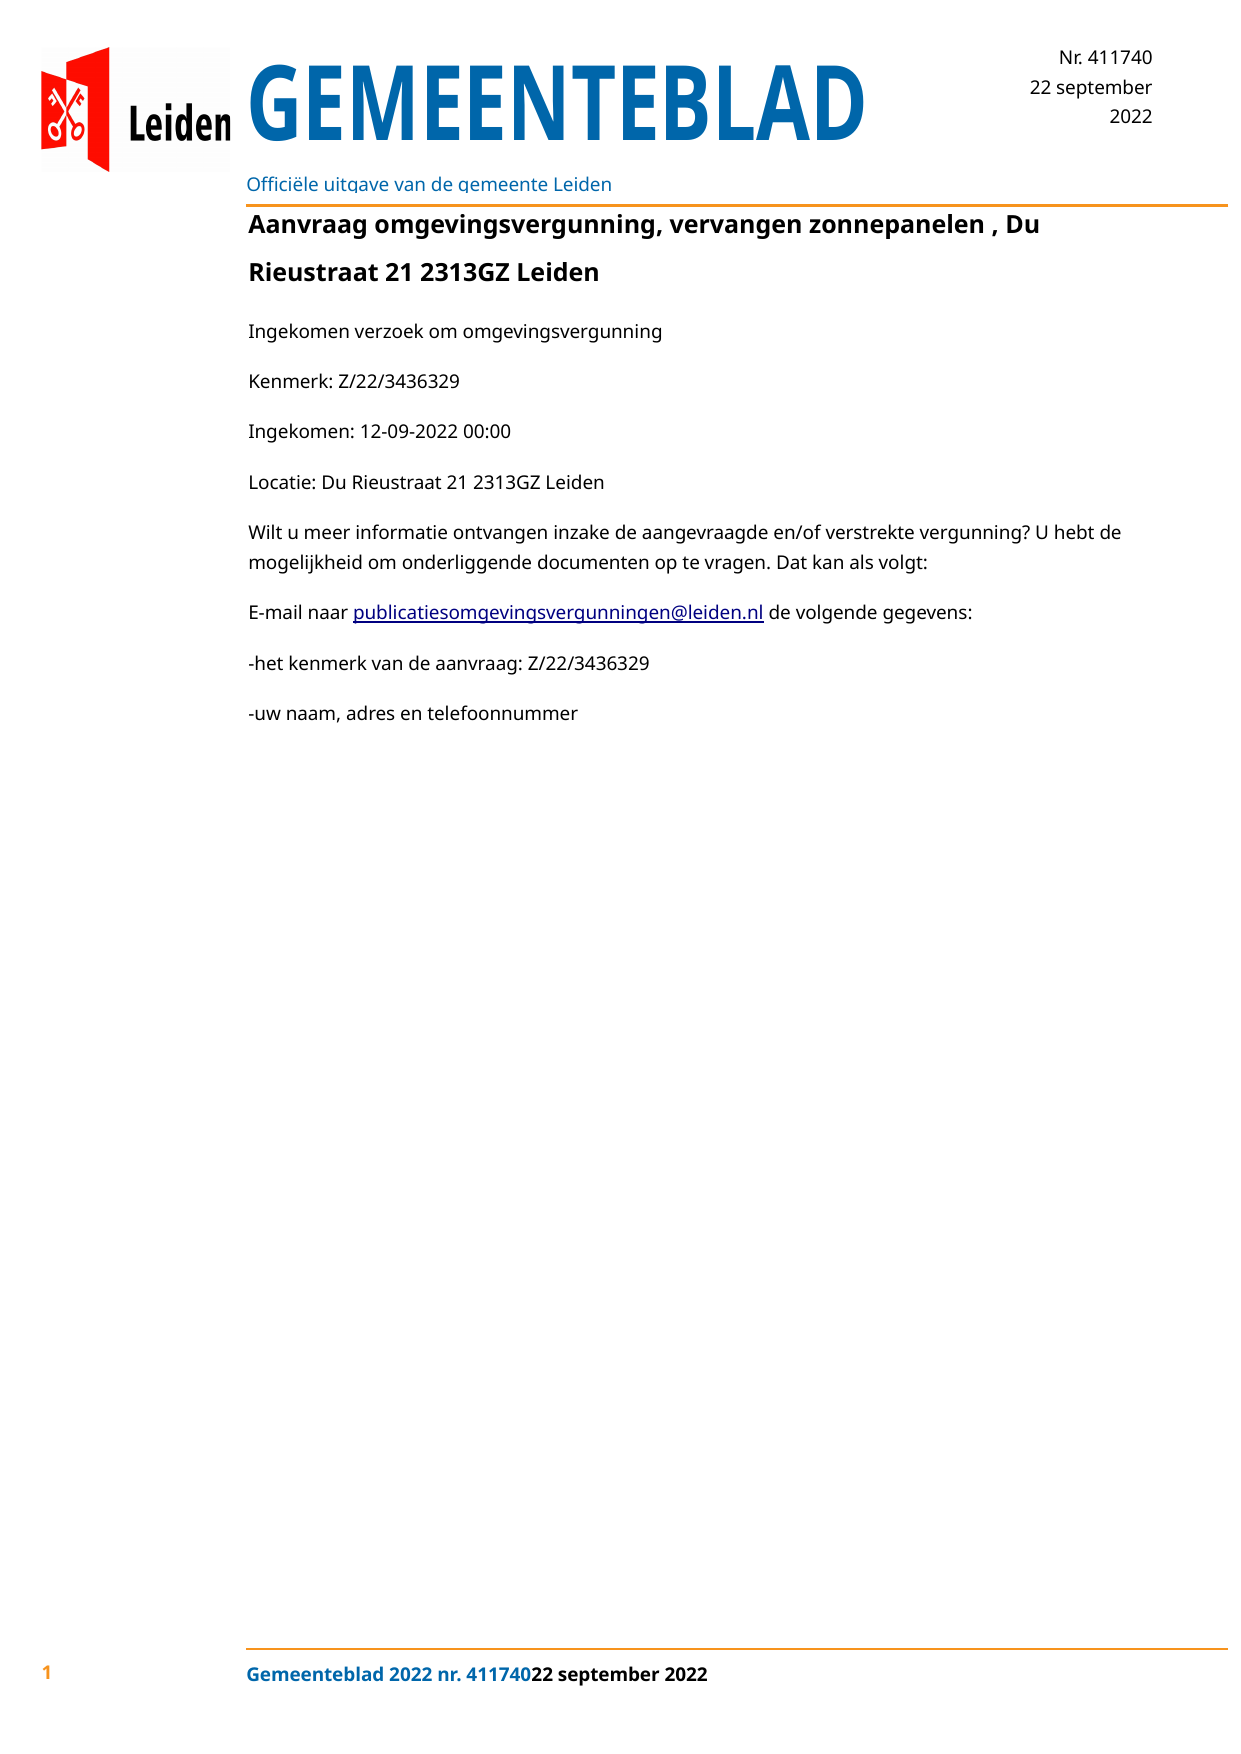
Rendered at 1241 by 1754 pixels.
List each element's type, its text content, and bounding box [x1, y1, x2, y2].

text Locatie: Du Rieustraat 21 2313GZ Leiden [248, 469, 1152, 495]
text Wilt u meer informatie ontvangen inzake de aangevraagde en/of verstrekte vergunning? U hebt de mogelijkheid om onderliggende documenten op te vragen. Dat kan als volgt: [248, 519, 1152, 575]
text Kenmerk: Z/22/3436329 [248, 368, 1152, 394]
text Ingekomen: 12-09-2022 00:00 [248, 419, 1152, 444]
text -het kenmerk van de aanvraag: Z/22/3436329 [248, 650, 1152, 676]
text Ingekomen verzoek om omgevingsvergunning [248, 318, 1152, 344]
text E-mail naar publicatiesomgevingsvergunningen@leiden.nl de volgende gegevens: [248, 599, 1152, 625]
picture [41, 47, 231, 172]
text -uw naam, adres en telefoonnummer [248, 700, 1152, 726]
text Aanvraag omgevingsvergunning, vervangen zonnepanelen , Du Rieustraat 21 2313GZ Leiden [248, 207, 1152, 288]
